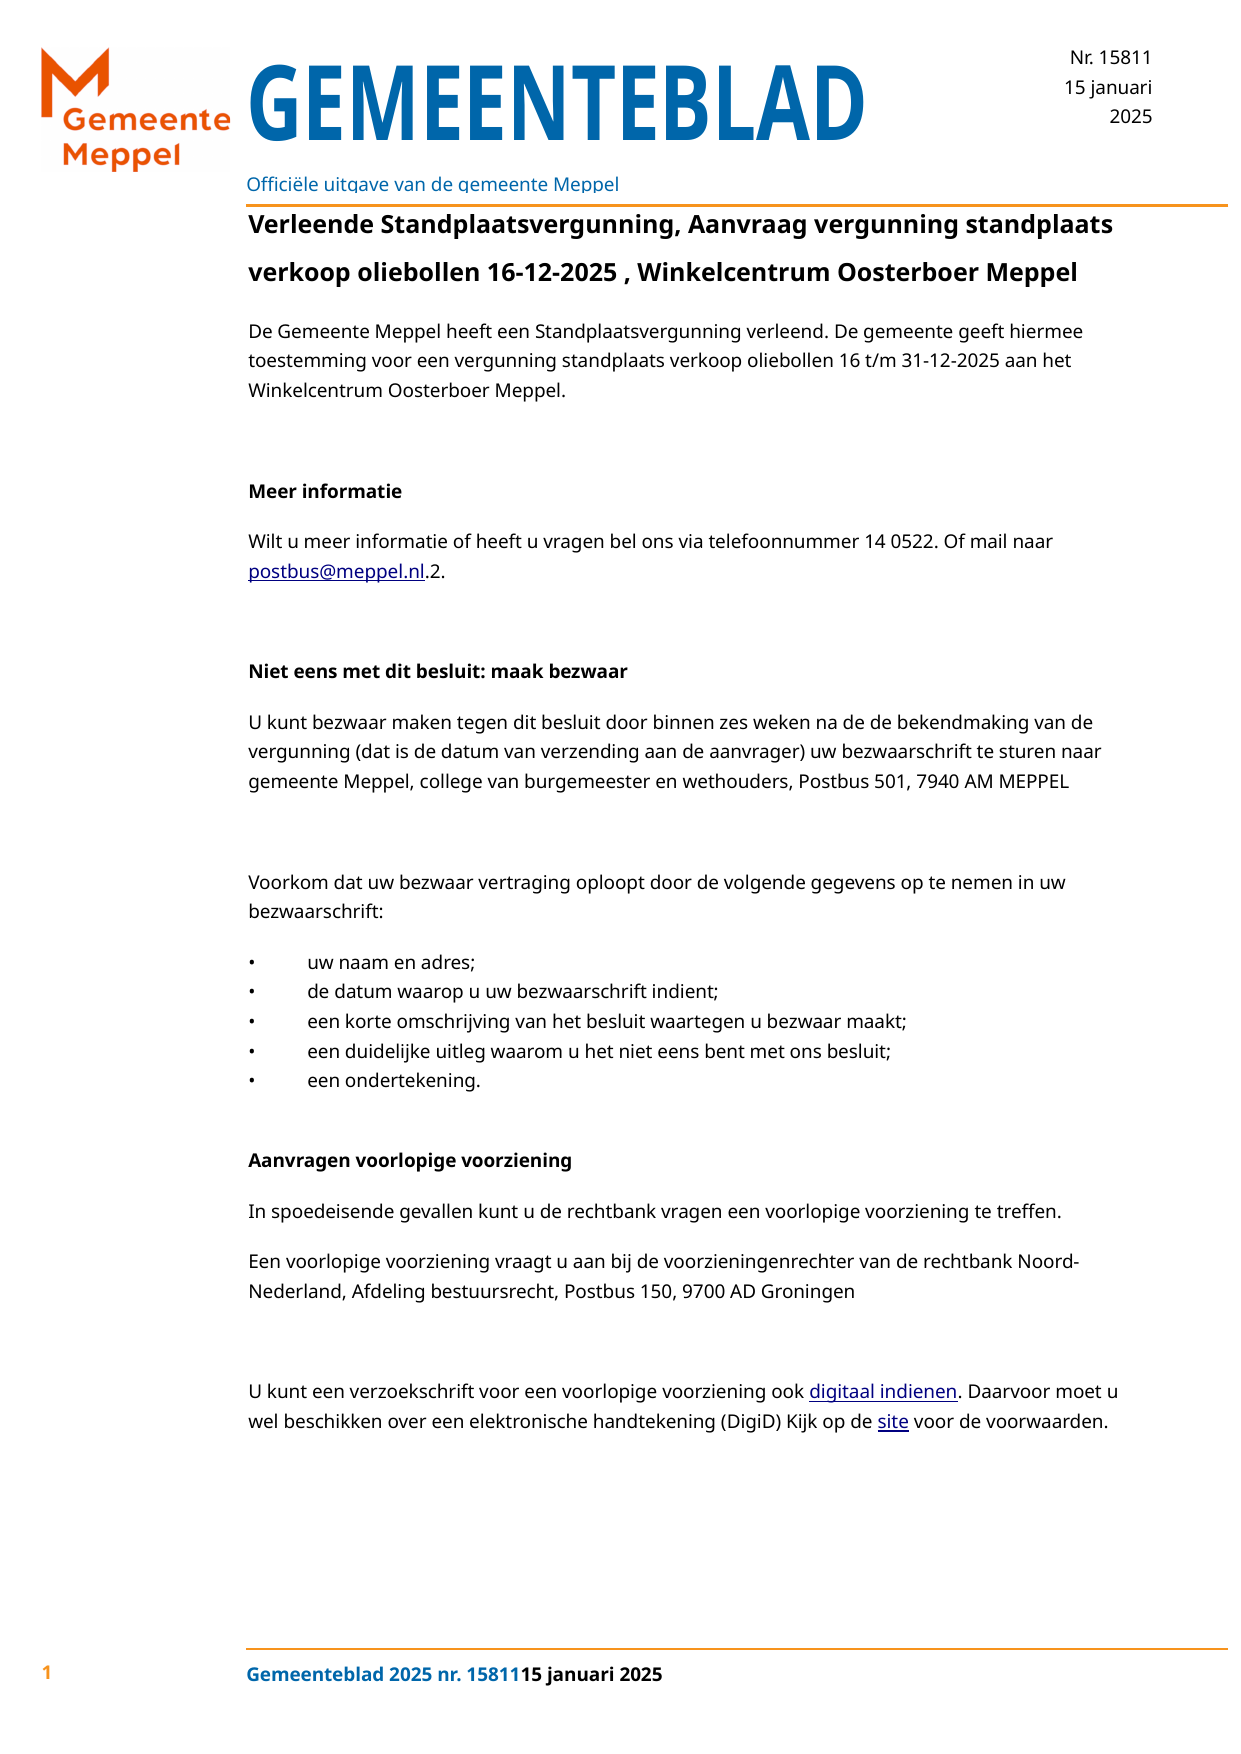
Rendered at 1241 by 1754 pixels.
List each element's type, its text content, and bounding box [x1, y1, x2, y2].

text Aanvragen voorlopige voorziening [248, 1147, 1152, 1173]
picture [41, 47, 231, 172]
text Niet eens met dit besluit: maak bezwaar [248, 659, 1152, 684]
text De Gemeente Meppel heeft een Standplaatsvergunning verleend. De gemeente geeft hiermee toestemming voor een vergunning standplaats verkoop oliebollen 16 t/m 31-12-2025 aan het Winkelcentrum Oosterboer Meppel. [248, 318, 1152, 403]
text In spoedeisende gevallen kunt u de rechtbank vragen een voorlopige voorziening te treffen. [248, 1198, 1152, 1224]
text U kunt bezwaar maken tegen dit besluit door binnen zes weken na de de bekendmaking van de vergunning (dat is de datum van verzending aan de aanvrager) uw bezwaarschrift te sturen naar gemeente Meppel, college van burgemeester en wethouders, Postbus 501, 7940 AM MEPPEL [248, 709, 1152, 794]
text Meer informatie [248, 478, 1152, 504]
list de datum waarop u uw bezwaarschrift indient; [248, 979, 1152, 1004]
list uw naam en adres; [248, 949, 1152, 975]
text U kunt een verzoekschrift voor een voorlopige voorziening ook digitaal indienen. Daarvoor moet u wel beschikken over een elektronische handtekening (DigiD) Kijk op de site voor de voorwaarden. [248, 1379, 1152, 1434]
list een ondertekening. [248, 1067, 1152, 1093]
list een korte omschrijving van het besluit waartegen u bezwaar maakt; [248, 1008, 1152, 1034]
text Voorkom dat uw bezwaar vertraging oploopt door de volgende gegevens op te nemen in uw bezwaarschrift: [248, 869, 1152, 924]
text Verleende Standplaatsvergunning, Aanvraag vergunning standplaats verkoop oliebollen 16-12-2025 , Winkelcentrum Oosterboer Meppel [248, 207, 1152, 288]
text Een voorlopige voorziening vraagt u aan bij de voorzieningenrechter van de rechtbank Noord-Nederland, Afdeling bestuursrecht, Postbus 150, 9700 AD Groningen [248, 1248, 1152, 1304]
list een duidelijke uitleg waarom u het niet eens bent met ons besluit; [248, 1038, 1152, 1064]
text Wilt u meer informatie of heeft u vragen bel ons via telefoonnummer 14 0522. Of mail naar postbus@meppel.nl.2. [248, 528, 1152, 584]
